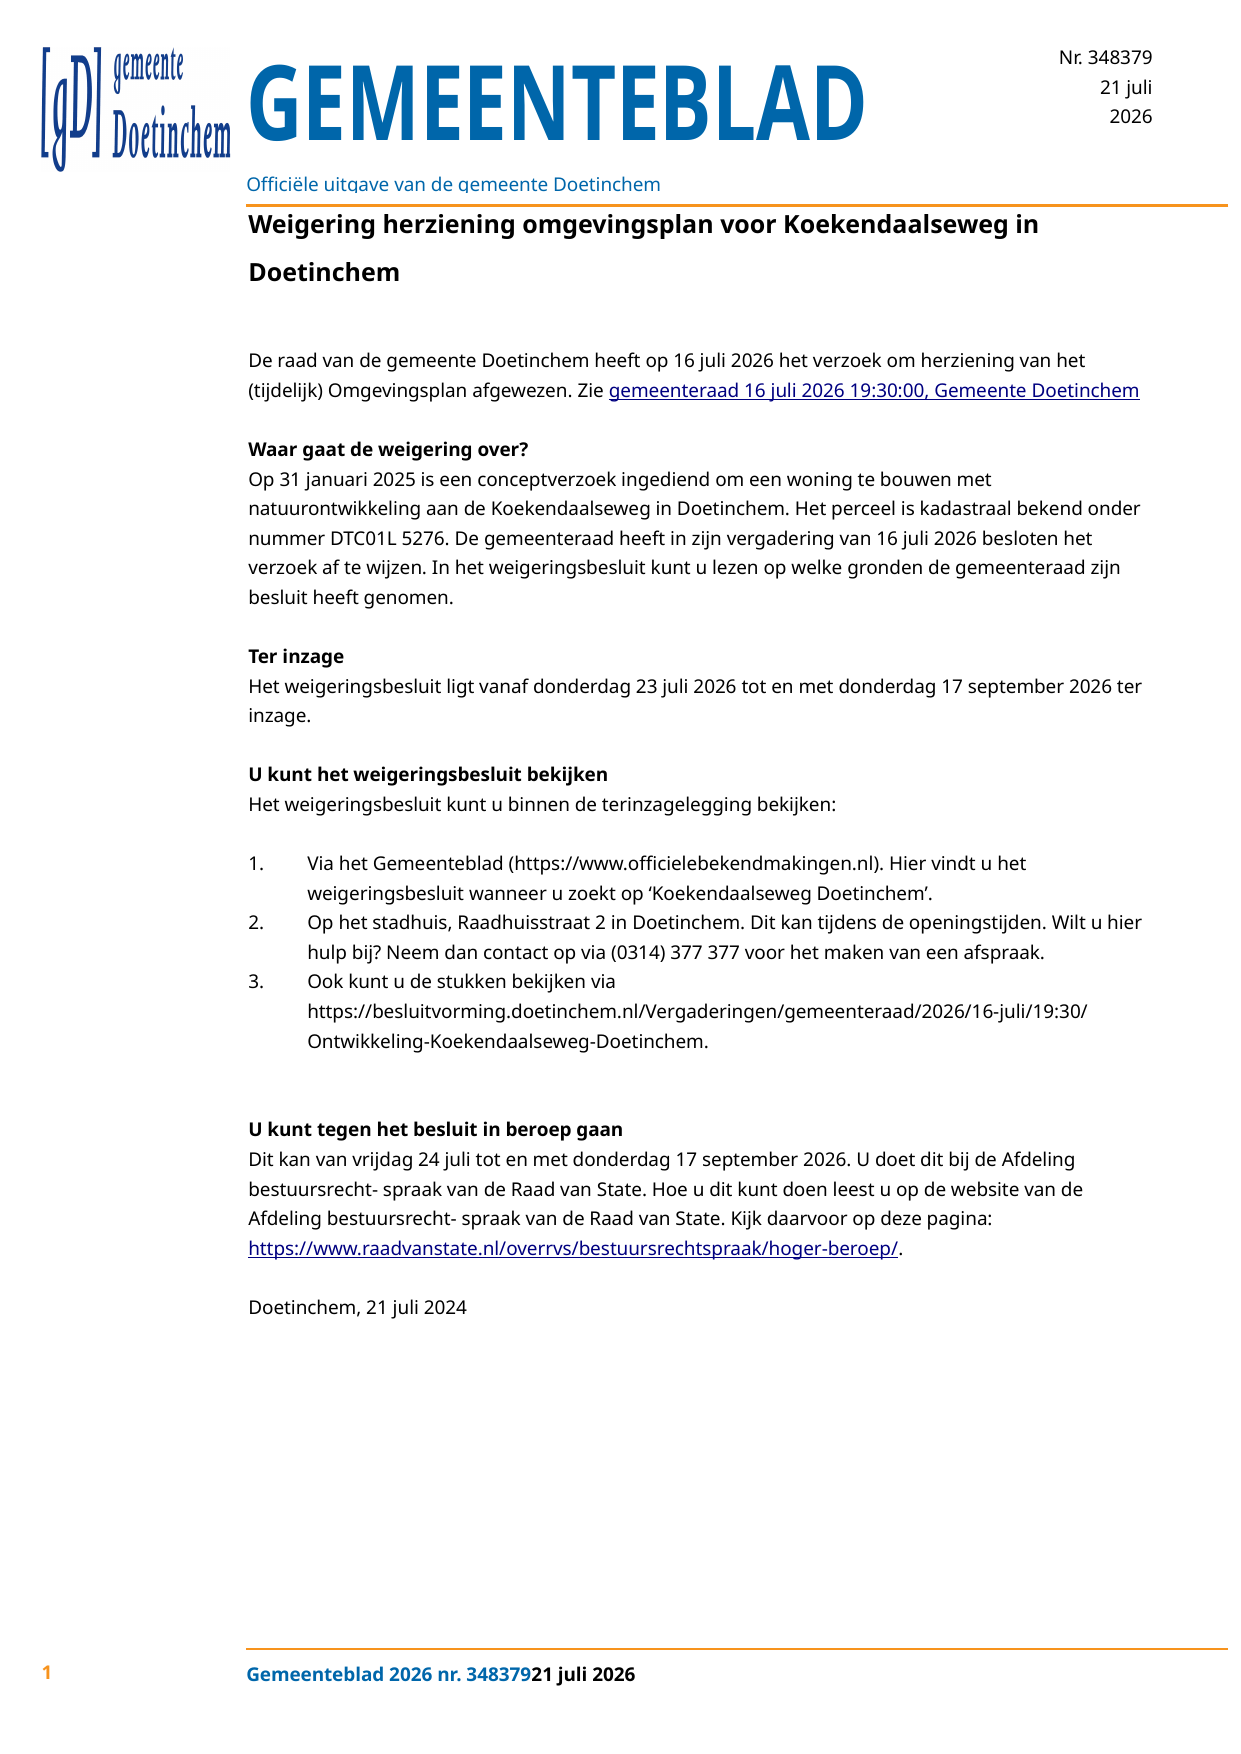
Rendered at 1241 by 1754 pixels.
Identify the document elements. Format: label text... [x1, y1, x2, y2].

text U kunt tegen het besluit in beroep gaan [248, 1117, 1152, 1142]
text U kunt het weigeringsbesluit bekijken [248, 762, 1152, 787]
text Het weigeringsbesluit ligt vanaf donderdag 23 juli 2026 tot en met donderdag 17 september 2026 ter inzage. [248, 673, 1152, 728]
text Weigering herziening omgevingsplan voor Koekendaalseweg in Doetinchem [248, 207, 1152, 288]
text Op 31 januari 2025 is een conceptverzoek ingediend om een woning te bouwen met natuurontwikkeling aan de Koekendaalseweg in Doetinchem. Het perceel is kadastraal bekend onder nummer DTC01L 5276. De gemeenteraad heeft in zijn vergadering van 16 juli 2026 besloten het verzoek af te wijzen. In het weigeringsbesluit kunt u lezen op welke gronden de gemeenteraad zijn besluit heeft genomen. [248, 466, 1152, 610]
list Ook kunt u de stukken bekijken via https://besluitvorming.doetinchem.nl/Vergaderingen/gemeenteraad/2026/16-juli/19:30/Ontwikkeling-Koekendaalseweg-Doetinchem. [248, 969, 1152, 1054]
text Ter inzage [248, 643, 1152, 669]
picture [41, 47, 231, 172]
text Doetinchem, 21 juli 2024 [248, 1294, 1152, 1320]
text Het weigeringsbesluit kunt u binnen de terinzagelegging bekijken: [248, 791, 1152, 817]
text Waar gaat de weigering over? [248, 436, 1152, 462]
text Dit kan van vrijdag 24 juli tot en met donderdag 17 september 2026. U doet dit bij de Afdeling bestuursrecht- spraak van de Raad van State. Hoe u dit kunt doen leest u op de website van de Afdeling bestuursrecht- spraak van de Raad van State. Kijk daarvoor op deze pagina: https://www.raadvanstate.nl/overrvs/bestuursrechtspraak/hoger-beroep/. [248, 1146, 1152, 1261]
list Op het stadhuis, Raadhuisstraat 2 in Doetinchem. Dit kan tijdens de openingstijden. Wilt u hier hulp bij? Neem dan contact op via (0314) 377 377 voor het maken van een afspraak. [248, 909, 1152, 965]
text De raad van de gemeente Doetinchem heeft op 16 juli 2026 het verzoek om herziening van het (tijdelijk) Omgevingsplan afgewezen. Zie gemeenteraad 16 juli 2026 19:30:00, Gemeente Doetinchem [248, 347, 1152, 403]
list Via het Gemeenteblad (https://www.officielebekendmakingen.nl). Hier vindt u het weigeringsbesluit wanneer u zoekt op ‘Koekendaalseweg Doetinchem’. [248, 850, 1152, 906]
